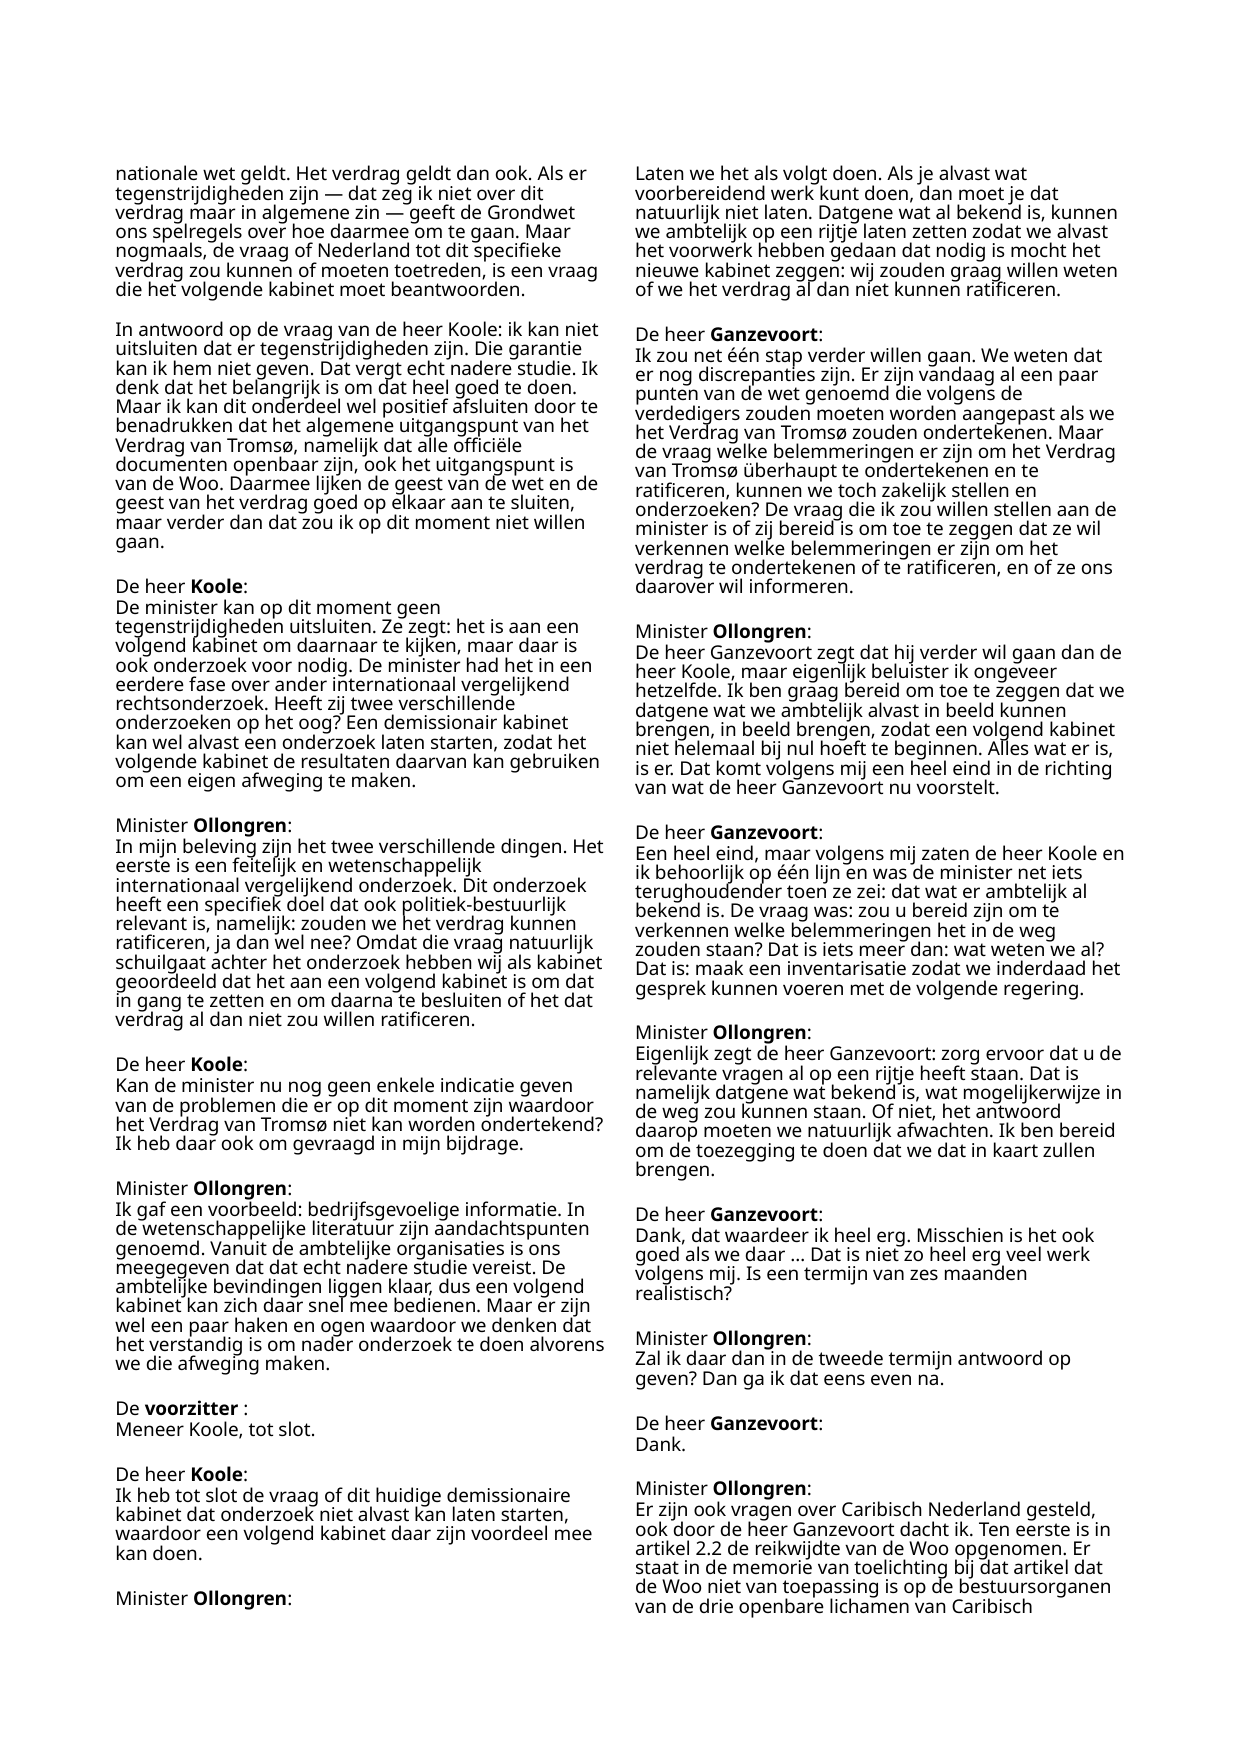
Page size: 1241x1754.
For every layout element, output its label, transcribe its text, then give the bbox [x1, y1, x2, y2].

text Ik zou net één stap verder willen gaan. We weten dat er nog discrepanties zijn. Er zijn vandaag al een paar punten van de wet genoemd die volgens de verdedigers zouden moeten worden aangepast als we het Verdrag van Tromsø zouden ondertekenen. Maar de vraag welke belemmeringen er zijn om het Verdrag van Tromsø überhaupt te ondertekenen en te ratificeren, kunnen we toch zakelijk stellen en onderzoeken? De vraag die ik zou willen stellen aan de minister is of zij bereid is om toe te zeggen dat ze wil verkennen welke belemmeringen er zijn om het verdrag te ondertekenen of te ratificeren, en of ze ons daarover wil informeren. [635, 347, 1125, 597]
text Minister Ollongren: [635, 1325, 1125, 1350]
text De heer Koole: [115, 573, 605, 599]
text Kan de minister nu nog geen enkele indicatie geven van de problemen die er op dit moment zijn waardoor het Verdrag van Tromsø niet kan worden ondertekend? Ik heb daar ook om gevraagd in mijn bijdrage. [115, 1077, 605, 1154]
text De heer Ganzevoort: [635, 1201, 1125, 1227]
text In mijn beleving zijn het twee verschillende dingen. Het eerste is een feitelijk en wetenschappelijk internationaal vergelijkend onderzoek. Dit onderzoek heeft een specifiek doel dat ook politiek-bestuurlijk relevant is, namelijk: zouden we het verdrag kunnen ratificeren, ja dan wel nee? Omdat die vraag natuurlijk schuilgaat achter het onderzoek hebben wij als kabinet geoordeeld dat het aan een volgend kabinet is om dat in gang te zetten en om daarna te besluiten of het dat verdrag al dan niet zou willen ratificeren. [115, 838, 605, 1031]
text Dank, dat waardeer ik heel erg. Misschien is het ook goed als we daar … Dat is niet zo heel erg veel werk volgens mij. Is een termijn van zes maanden realistisch? [635, 1227, 1125, 1304]
text Dank. [635, 1436, 1125, 1455]
text Eigenlijk zegt de heer Ganzevoort: zorg ervoor dat u de relevante vragen al op een rijtje heeft staan. Dat is namelijk datgene wat bekend is, wat mogelijkerwijze in de weg zou kunnen staan. Of niet, het antwoord daarop moeten we natuurlijk afwachten. Ik ben bereid om de toezegging te doen dat we dat in kaart zullen brengen. [635, 1045, 1125, 1180]
text Ik gaf een voorbeeld: bedrijfsgevoelige informatie. In de wetenschappelijke literatuur zijn aandachtspunten genoemd. Vanuit de ambtelijke organisaties is ons meegegeven dat dat echt nadere studie vereist. De ambtelijke bevindingen liggen klaar, dus een volgend kabinet kan zich daar snel mee bedienen. Maar er zijn wel een paar haken en ogen waardoor we denken dat het verstandig is om nader onderzoek te doen alvorens we die afweging maken. [115, 1201, 605, 1374]
text Een heel eind, maar volgens mij zaten de heer Koole en ik behoorlijk op één lijn en was de minister net iets terughoudender toen ze zei: dat wat er ambtelijk al bekend is. De vraag was: zou u bereid zijn om te verkennen welke belemmeringen het in de weg zouden staan? Dat is iets meer dan: wat weten we al? Dat is: maak een inventarisatie zodat we inderdaad het gesprek kunnen voeren met de volgende regering. [635, 844, 1125, 999]
text De minister kan op dit moment geen tegenstrijdigheden uitsluiten. Ze zegt: het is aan een volgend kabinet om daarnaar te kijken, maar daar is ook onderzoek voor nodig. De minister had het in een eerdere fase over ander internationaal vergelijkend rechtsonderzoek. Heeft zij twee verschillende onderzoeken op het oog? Een demissionair kabinet kan wel alvast een onderzoek laten starten, zodat het volgende kabinet de resultaten daarvan kan gebruiken om een eigen afweging te maken. [115, 599, 605, 791]
text Minister Ollongren: [635, 618, 1125, 644]
text De heer Koole: [115, 1052, 605, 1077]
text Minister Ollongren: [115, 812, 605, 838]
text De heer Ganzevoort: [635, 321, 1125, 347]
text Laten we het als volgt doen. Als je alvast wat voorbereidend werk kunt doen, dan moet je dat natuurlijk niet laten. Datgene wat al bekend is, kunnen we ambtelijk op een rijtje laten zetten zodat we alvast het voorwerk hebben gedaan dat nodig is mocht het nieuwe kabinet zeggen: wij zouden graag willen weten of we het verdrag al dan niet kunnen ratificeren. [635, 165, 1125, 300]
text De heer Koole: [115, 1461, 605, 1487]
text Minister Ollongren: [635, 1019, 1125, 1045]
text Minister Ollongren: [115, 1585, 605, 1610]
text Minister Ollongren: [635, 1476, 1125, 1501]
text De heer Ganzevoort: [635, 819, 1125, 844]
text In antwoord op de vraag van de heer Koole: ik kan niet uitsluiten dat er tegenstrijdigheden zijn. Die garantie kan ik hem niet geven. Dat vergt echt nadere studie. Ik denk dat het belangrijk is om dat heel goed te doen. Maar ik kan dit onderdeel wel positief afsluiten door te benadrukken dat het algemene uitgangspunt van het Verdrag van Tromsø, namelijk dat alle officiële documenten openbaar zijn, ook het uitgangspunt is van de Woo. Daarmee lijken de geest van de wet en de geest van het verdrag goed op elkaar aan te sluiten, maar verder dan dat zou ik op dit moment niet willen gaan. [115, 321, 605, 552]
text De heer Ganzevoort: [635, 1410, 1125, 1436]
text De heer Ganzevoort zegt dat hij verder wil gaan dan de heer Koole, maar eigenlijk beluister ik ongeveer hetzelfde. Ik ben graag bereid om toe te zeggen dat we datgene wat we ambtelijk alvast in beeld kunnen brengen, in beeld brengen, zodat een volgend kabinet niet helemaal bij nul hoeft te beginnen. Alles wat er is, is er. Dat komt volgens mij een heel eind in de richting van wat de heer Ganzevoort nu voorstelt. [635, 644, 1125, 798]
text Minister Ollongren: [115, 1175, 605, 1201]
text Zal ik daar dan in de tweede termijn antwoord op geven? Dan ga ik dat eens even na. [635, 1350, 1125, 1389]
text nationale wet geldt. Het verdrag geldt dan ook. Als er tegenstrijdigheden zijn — dat zeg ik niet over dit verdrag maar in algemene zin — geeft de Grondwet ons spelregels over hoe daarmee om te gaan. Maar nogmaals, de vraag of Nederland tot dit specifieke verdrag zou kunnen of moeten toetreden, is een vraag die het volgende kabinet moet beantwoorden. [115, 165, 605, 300]
text De voorzitter : [115, 1395, 605, 1421]
text Er zijn ook vragen over Caribisch Nederland gesteld, ook door de heer Ganzevoort dacht ik. Ten eerste is in artikel 2.2 de reikwijdte van de Woo opgenomen. Er staat in de memorie van toelichting bij dat artikel dat de Woo niet van toepassing is op de bestuursorganen van de drie openbare lichamen van Caribisch [635, 1501, 1125, 1617]
text Meneer Koole, tot slot. [115, 1421, 605, 1440]
text Ik heb tot slot de vraag of dit huidige demissionaire kabinet dat onderzoek niet alvast kan laten starten, waardoor een volgend kabinet daar zijn voordeel mee kan doen. [115, 1487, 605, 1564]
